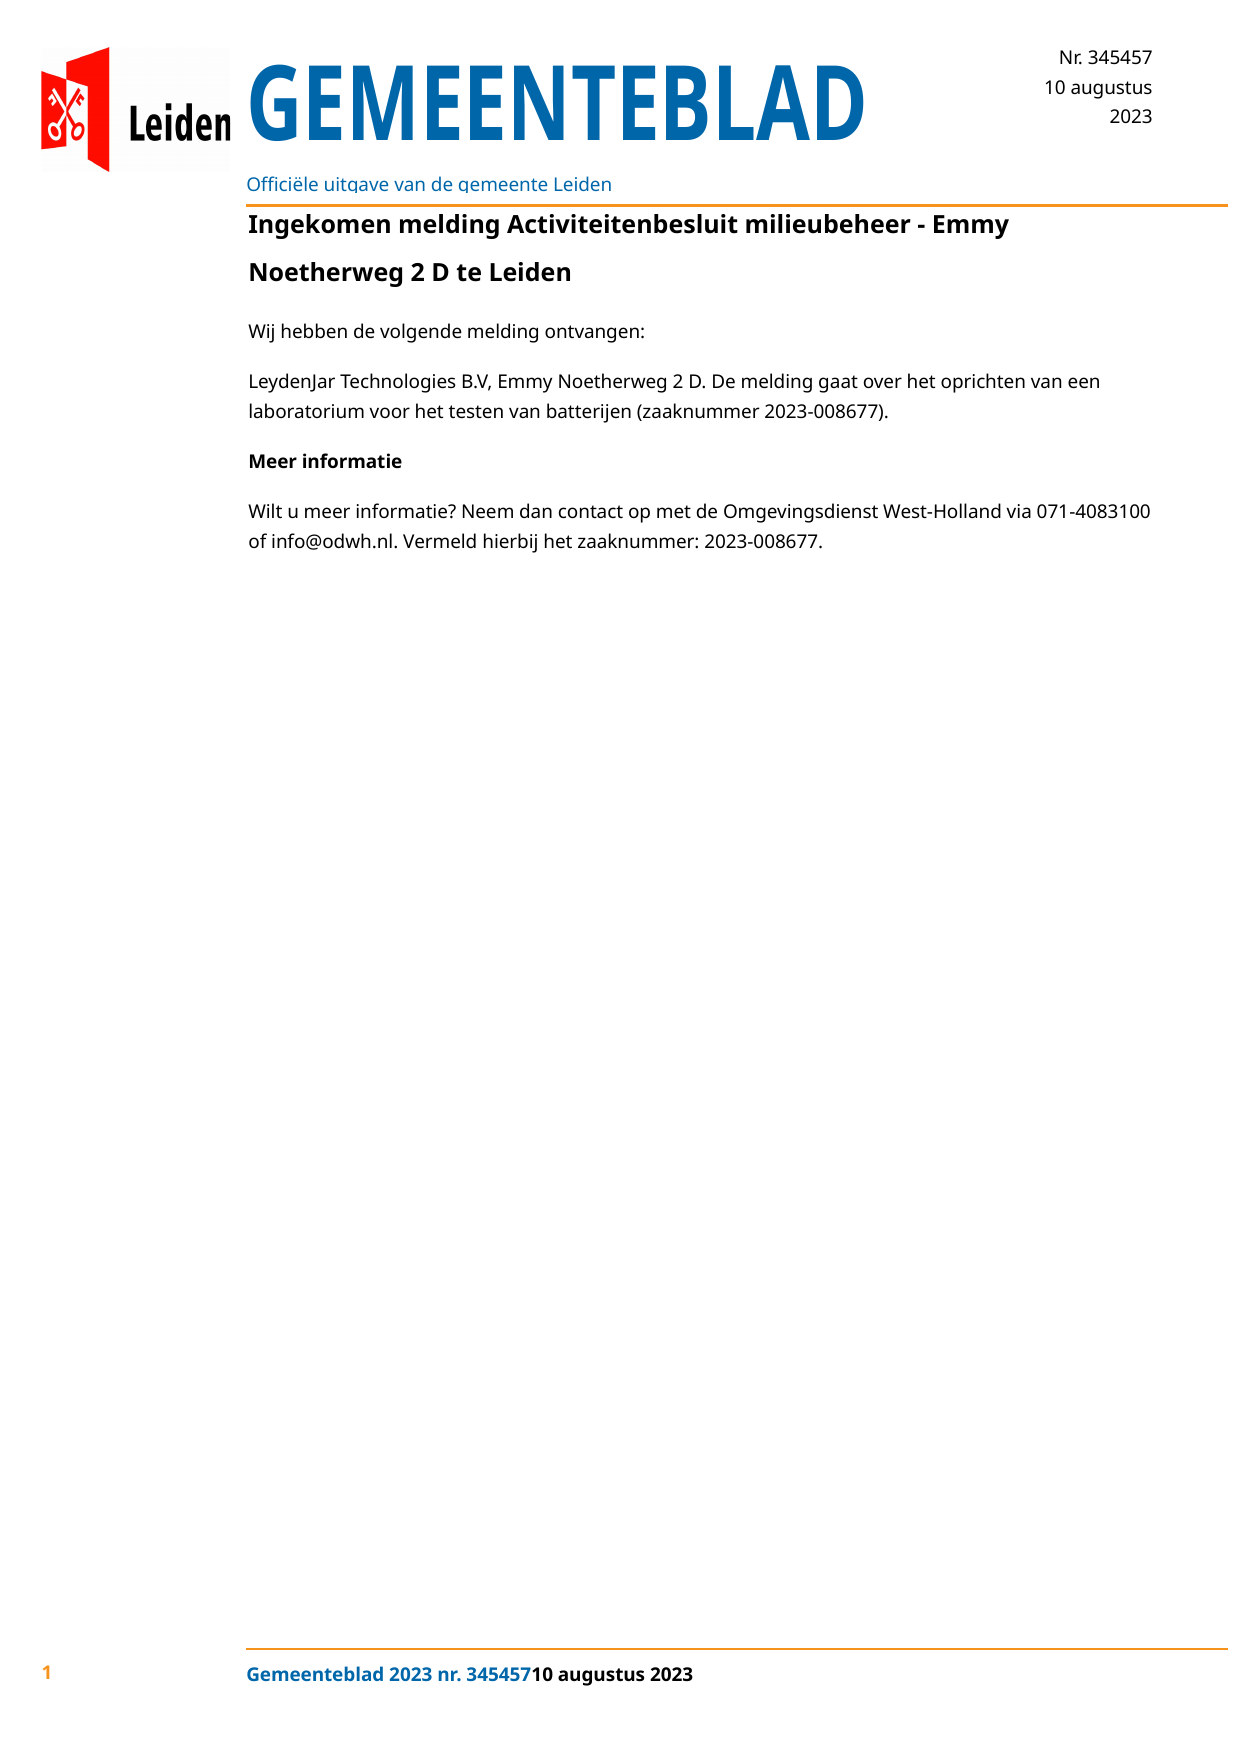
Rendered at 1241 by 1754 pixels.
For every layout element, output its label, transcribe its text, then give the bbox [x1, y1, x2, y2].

text Wilt u meer informatie? Neem dan contact op met de Omgevingsdienst West-Holland via 071‑4083100 of info@odwh.nl. Vermeld hierbij het zaaknummer: 2023-008677. [248, 499, 1152, 554]
text LeydenJar Technologies B.V, Emmy Noetherweg 2 D. De melding gaat over het oprichten van een laboratorium voor het testen van batterijen (zaaknummer 2023-008677). [248, 368, 1152, 424]
text Meer informatie [248, 448, 1152, 474]
picture [41, 47, 231, 172]
text Ingekomen melding Activiteitenbesluit milieubeheer - Emmy Noetherweg 2 D te Leiden [248, 207, 1152, 288]
text Wij hebben de volgende melding ontvangen: [248, 318, 1152, 344]
